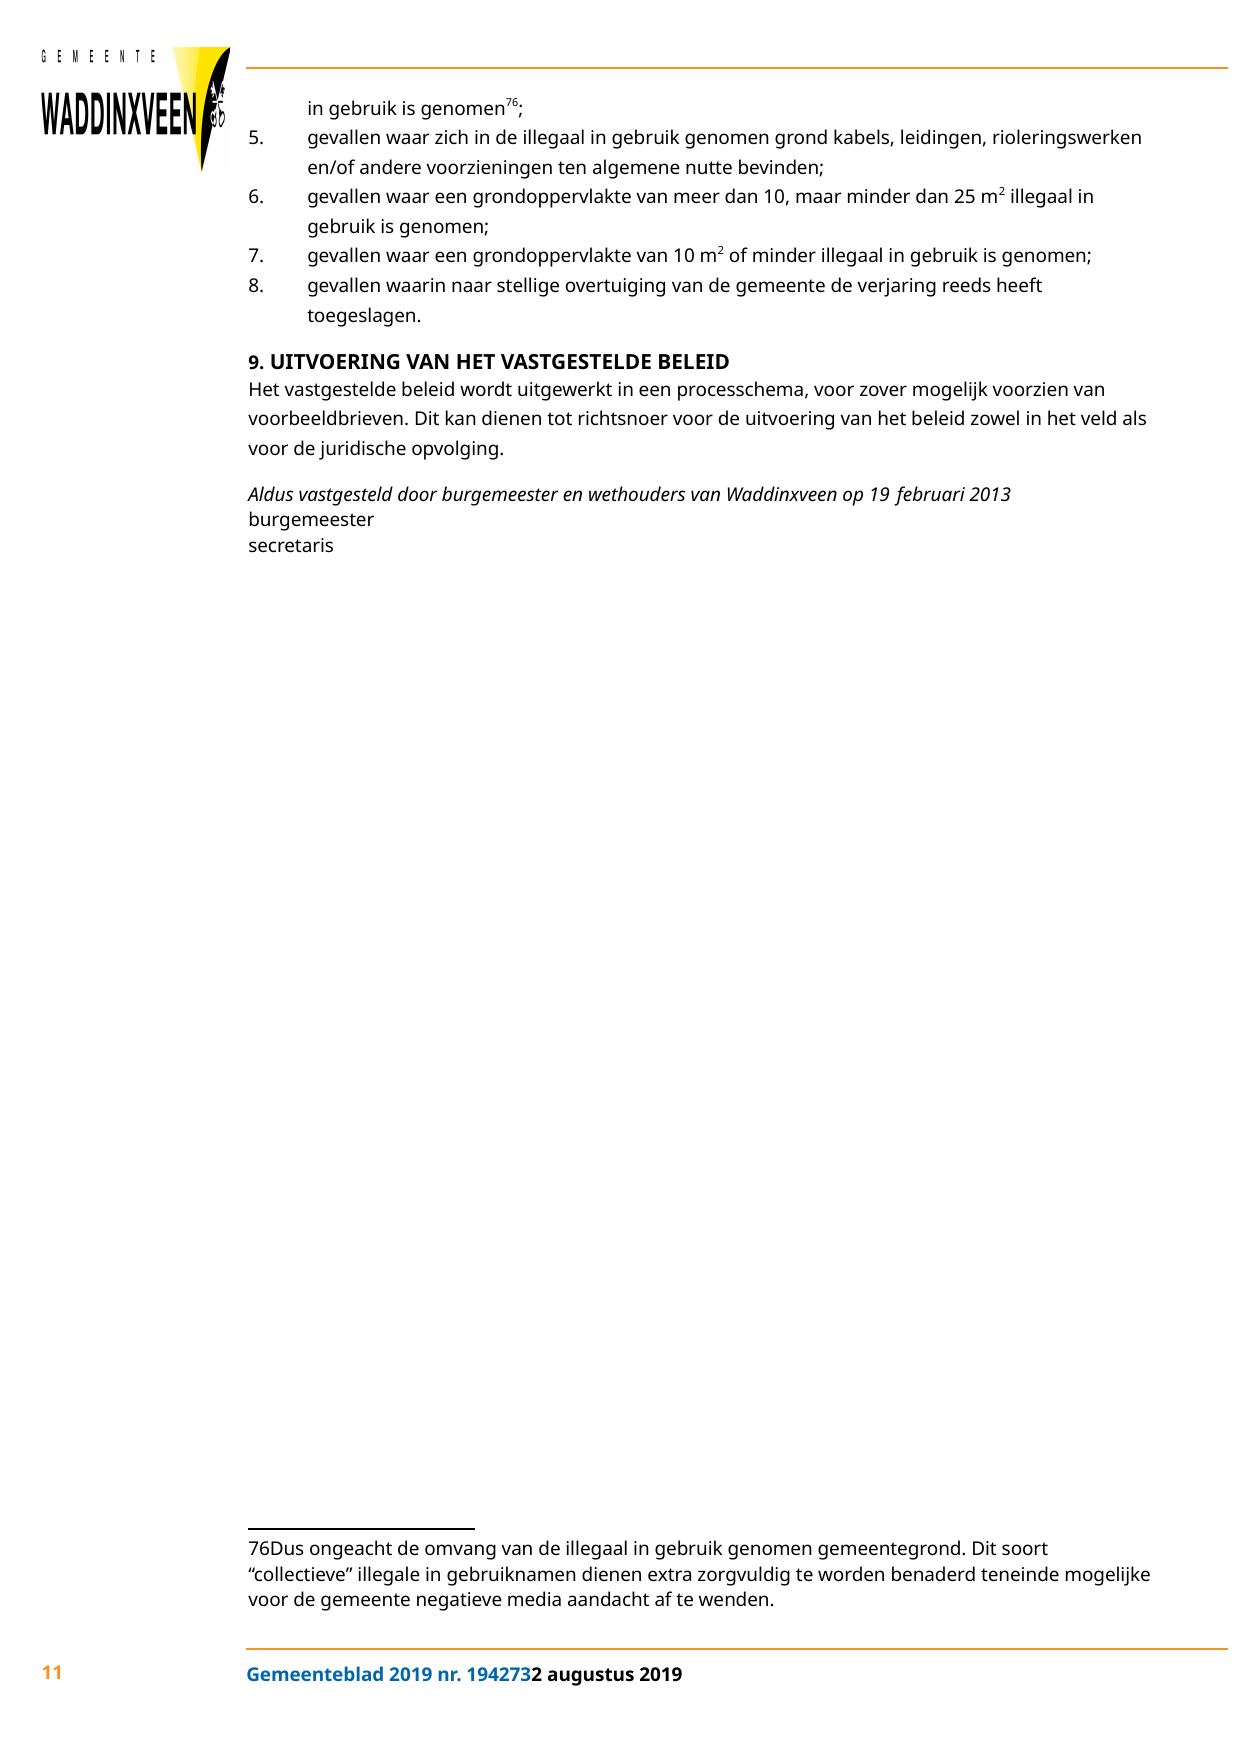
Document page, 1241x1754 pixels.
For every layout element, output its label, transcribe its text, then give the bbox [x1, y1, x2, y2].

list gevallen waar een grondoppervlakte van 10 m2 of minder illegaal in gebruik is genomen; [248, 243, 1152, 268]
text secretaris [248, 532, 1152, 558]
picture [41, 47, 231, 172]
text Aldus vastgesteld door burgemeester en wethouders van Waddinxveen op 19 februari 2013 [248, 481, 1152, 506]
text 9. UITVOERING VAN HET VASTGESTELDE BELEID [248, 347, 1152, 376]
text Het vastgestelde beleid wordt uitgewerkt in een processchema, voor zover mogelijk voorzien van voorbeeldbrieven. Dit kan dienen tot richtsnoer voor de uitvoering van het beleid zowel in het veld als voor de juridische opvolging. [248, 376, 1152, 461]
list gevallen waarin naar stellige overtuiging van de gemeente de verjaring reeds heeft toegeslagen. [248, 272, 1152, 328]
text burgemeester [248, 506, 1152, 532]
list in gebruik is genomen; [248, 95, 1152, 121]
list Dus ongeacht de omvang van de illegaal in gebruik genomen gemeentegrond. Dit soort “collectieve” illegale in gebruiknamen dienen extra zorgvuldig te worden benaderd teneinde mogelijke voor de gemeente negatieve media aandacht af te wenden. [248, 1535, 1152, 1612]
list gevallen waar een grondoppervlakte van meer dan 10, maar minder dan 25 m2 illegaal in gebruik is genomen; [248, 183, 1152, 239]
list gevallen waar zich in de illegaal in gebruik genomen grond kabels, leidingen, rioleringswerken en/of andere voorzieningen ten algemene nutte bevinden; [248, 124, 1152, 180]
